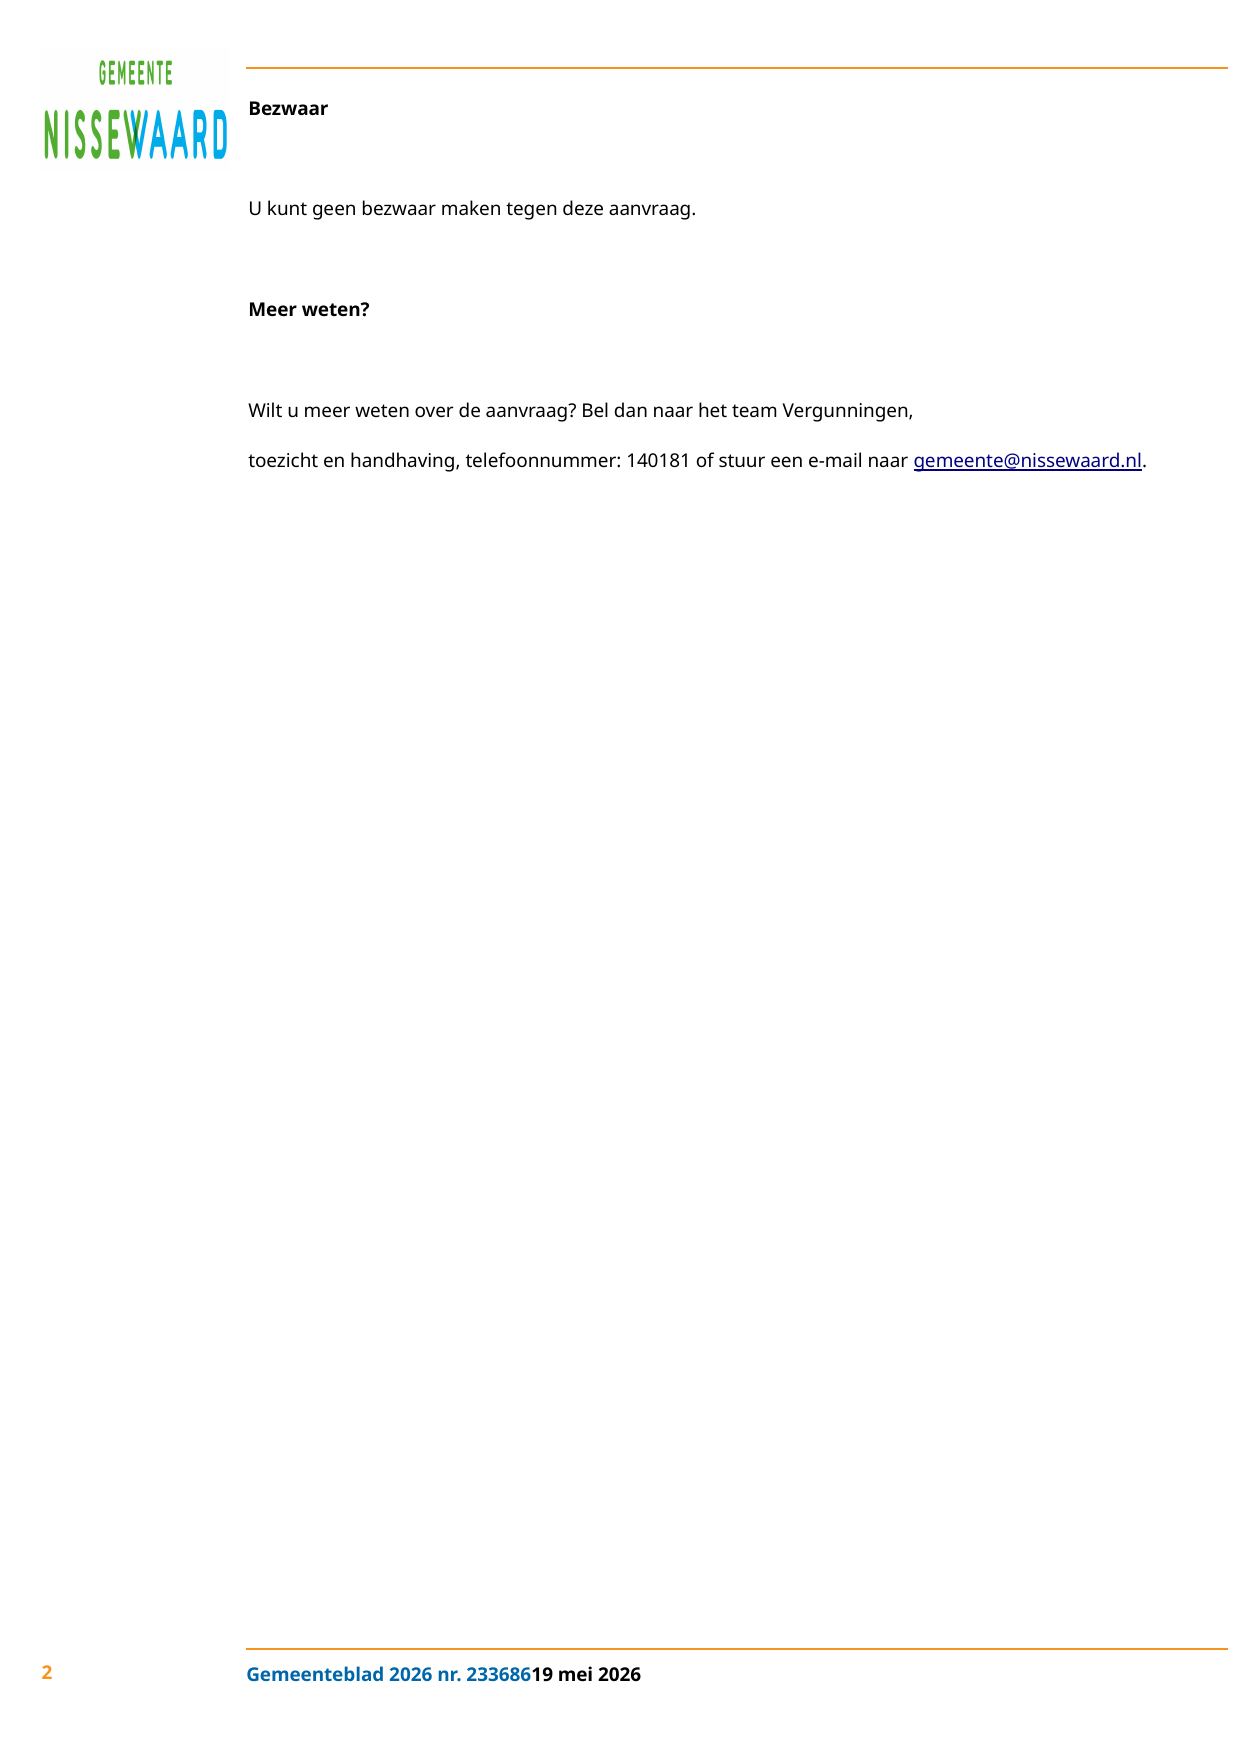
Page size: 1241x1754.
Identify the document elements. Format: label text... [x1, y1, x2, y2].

text U kunt geen bezwaar maken tegen deze aanvraag. [248, 196, 1152, 221]
picture [41, 47, 231, 172]
text Bezwaar [248, 95, 1152, 121]
text Wilt u meer weten over de aanvraag? Bel dan naar het team Vergunningen, [248, 397, 1152, 423]
text toezicht en handhaving, telefoonnummer: 140181 of stuur een e-mail naar gemeente@nissewaard.nl. [248, 448, 1152, 473]
text Meer weten? [248, 296, 1152, 322]
